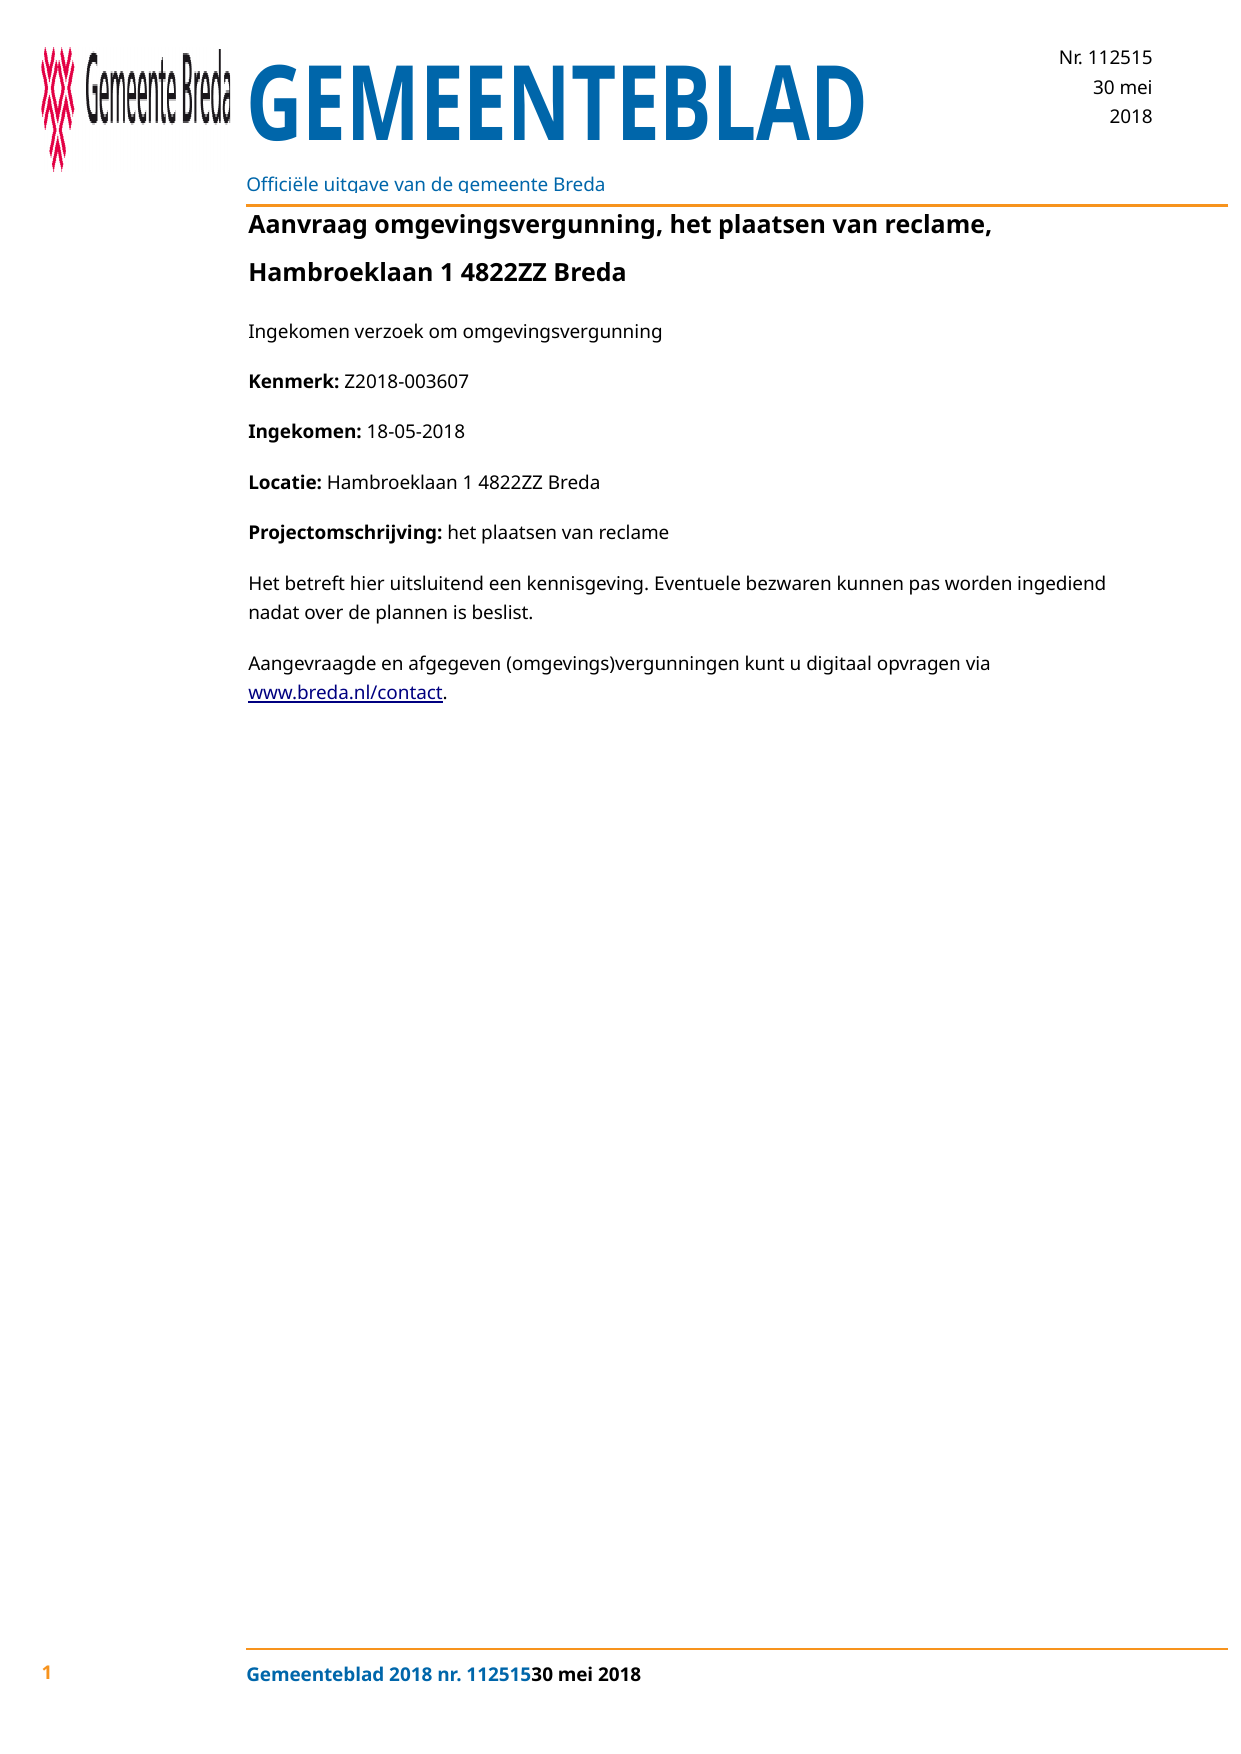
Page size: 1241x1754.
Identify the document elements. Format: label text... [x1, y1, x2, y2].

text Het betreft hier uitsluitend een kennisgeving. Eventuele bezwaren kunnen pas worden ingediend nadat over de plannen is beslist. [248, 570, 1152, 625]
text Ingekomen verzoek om omgevingsvergunning [248, 318, 1152, 344]
text Projectomschrijving: het plaatsen van reclame [248, 519, 1152, 545]
picture [41, 47, 231, 172]
text Aangevraagde en afgegeven (omgevings)vergunningen kunt u digitaal opvragen via www.breda.nl/contact. [248, 650, 1152, 705]
text Locatie: Hambroeklaan 1 4822ZZ Breda [248, 469, 1152, 495]
text Ingekomen: 18-05-2018 [248, 419, 1152, 444]
text Aanvraag omgevingsvergunning, het plaatsen van reclame, Hambroeklaan 1 4822ZZ Breda [248, 207, 1152, 288]
text Kenmerk: Z2018-003607 [248, 368, 1152, 394]
